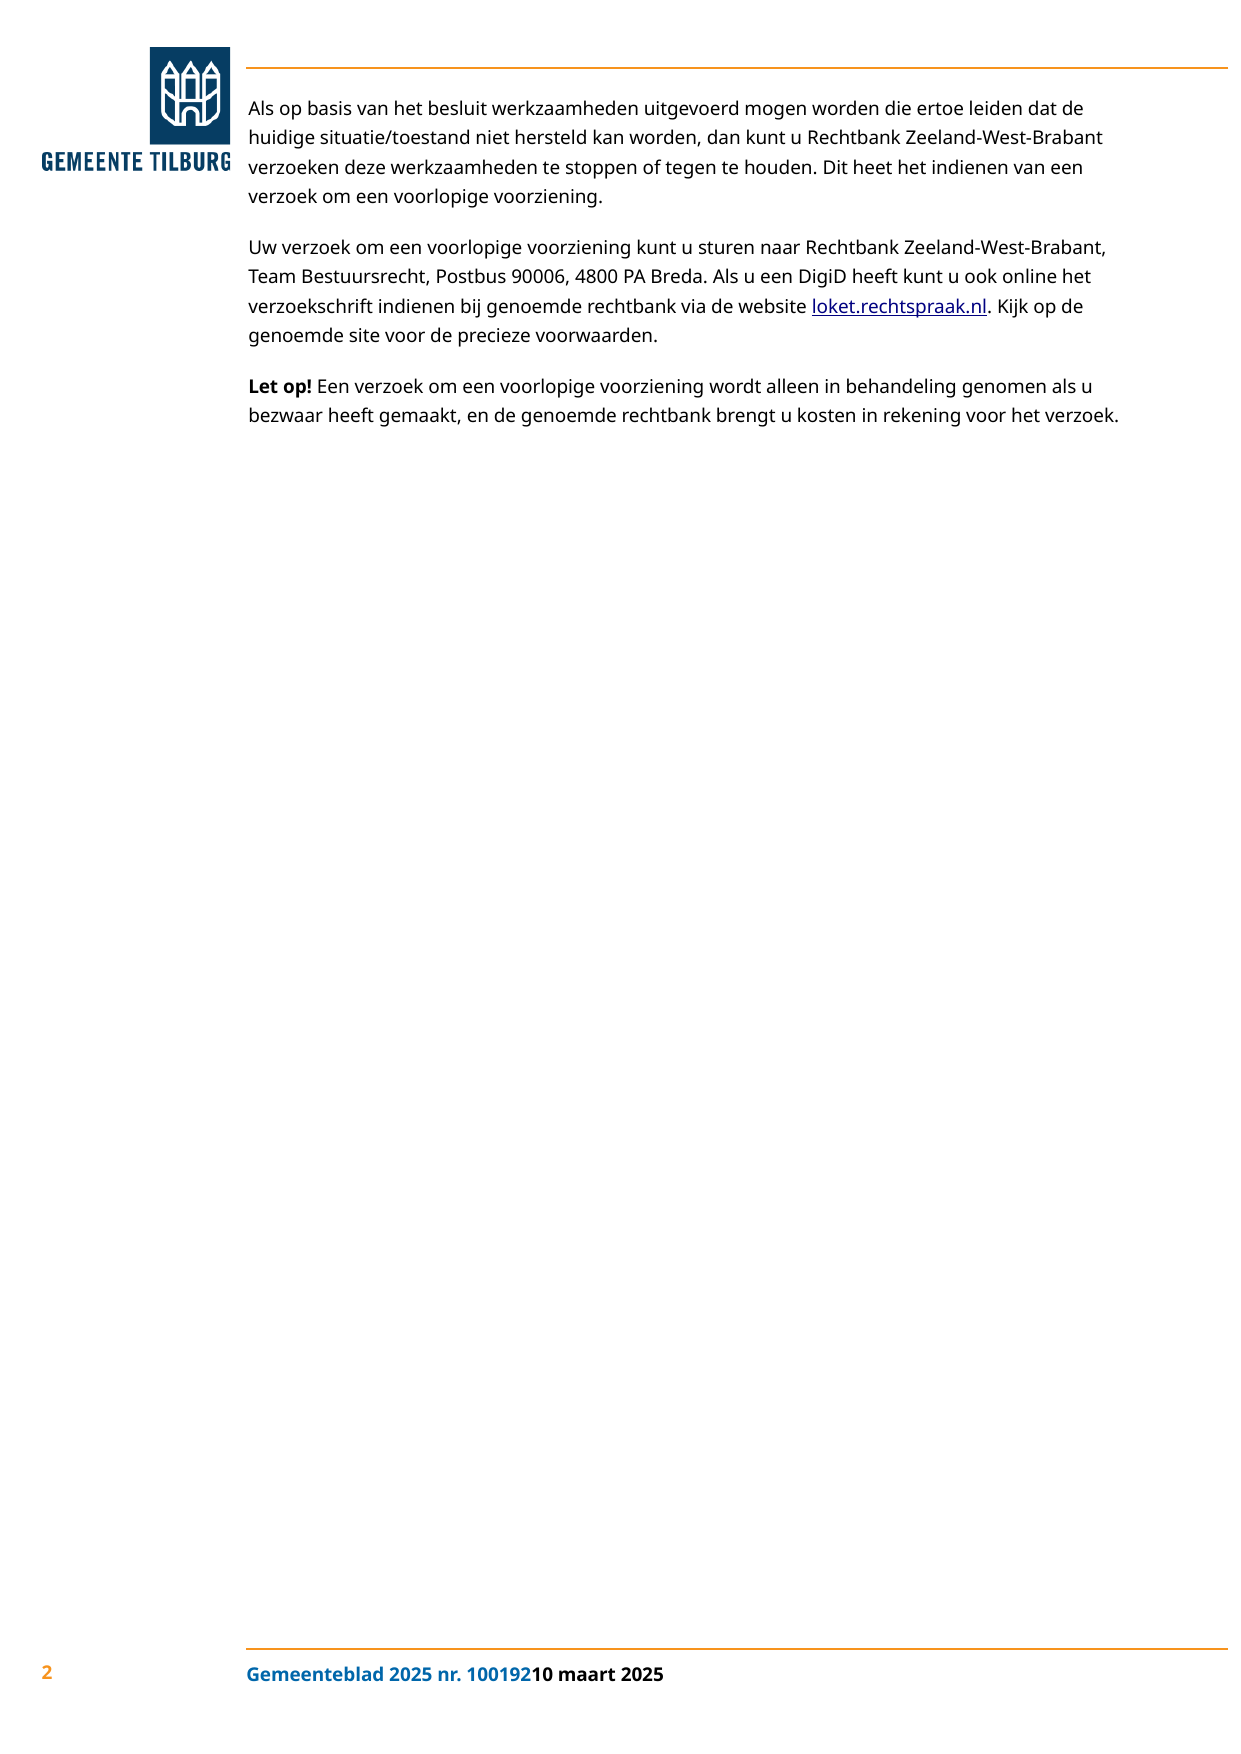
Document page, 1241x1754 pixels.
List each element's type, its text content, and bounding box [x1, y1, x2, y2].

text Let op! Een verzoek om een voorlopige voorziening wordt alleen in behandeling genomen als u bezwaar heeft gemaakt, en de genoemde rechtbank brengt u kosten in rekening voor het verzoek. [248, 373, 1152, 428]
text Als op basis van het besluit werkzaamheden uitgevoerd mogen worden die ertoe leiden dat de huidige situatie/toestand niet hersteld kan worden, dan kunt u Rechtbank Zeeland-West-Brabant verzoeken deze werkzaamheden te stoppen of tegen te houden. Dit heet het indienen van een verzoek om een voorlopige voorziening. [248, 95, 1152, 209]
picture [41, 47, 231, 172]
text Uw verzoek om een voorlopige voorziening kunt u sturen naar Rechtbank Zeeland-West-Brabant, Team Bestuursrecht, Postbus 90006, 4800 PA Breda. Als u een DigiD heeft kunt u ook online het verzoekschrift indienen bij genoemde rechtbank via de website loket.rechtspraak.nl. Kijk op de genoemde site voor de precieze voorwaarden. [248, 234, 1152, 348]
